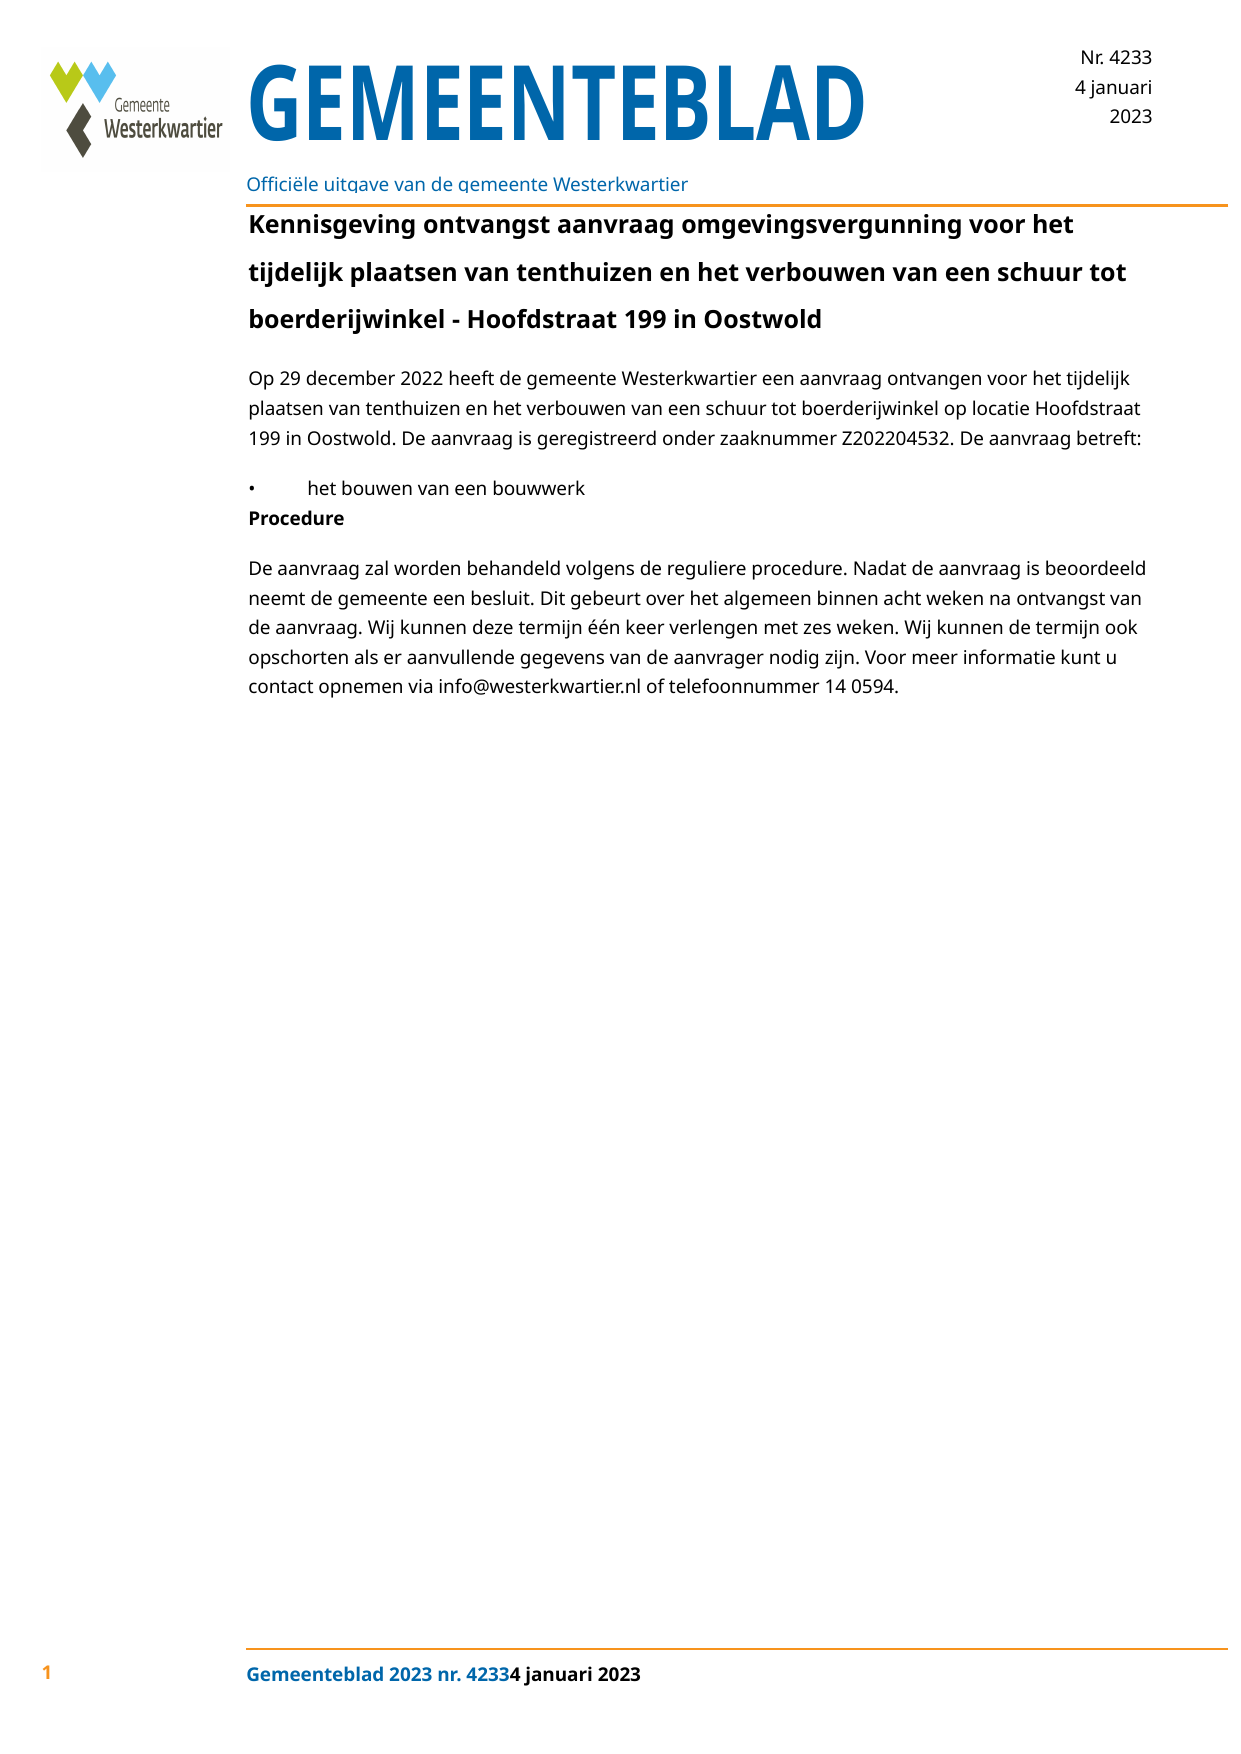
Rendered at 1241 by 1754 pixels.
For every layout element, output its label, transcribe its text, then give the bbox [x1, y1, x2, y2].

text Op 29 december 2022 heeft de gemeente Westerkwartier een aanvraag ontvangen voor het tijdelijk plaatsen van tenthuizen en het verbouwen van een schuur tot boerderijwinkel op locatie Hoofdstraat 199 in Oostwold. De aanvraag is geregistreerd onder zaaknummer Z202204532. De aanvraag betreft: [248, 366, 1152, 450]
text Procedure [248, 505, 1152, 530]
text Kennisgeving ontvangst aanvraag omgevingsvergunning voor het tijdelijk plaatsen van tenthuizen en het verbouwen van een schuur tot boerderijwinkel - Hoofdstraat 199 in Oostwold [248, 207, 1152, 336]
picture [41, 47, 231, 172]
list het bouwen van een bouwwerk [248, 475, 1152, 501]
text De aanvraag zal worden behandeld volgens de reguliere procedure. Nadat de aanvraag is beoordeeld neemt de gemeente een besluit. Dit gebeurt over het algemeen binnen acht weken na ontvangst van de aanvraag. Wij kunnen deze termijn één keer verlengen met zes weken. Wij kunnen de termijn ook opschorten als er aanvullende gegevens van de aanvrager nodig zijn. Voor meer informatie kunt u contact opnemen via info@westerkwartier.nl of telefoonnummer 14 0594. [248, 555, 1152, 699]
